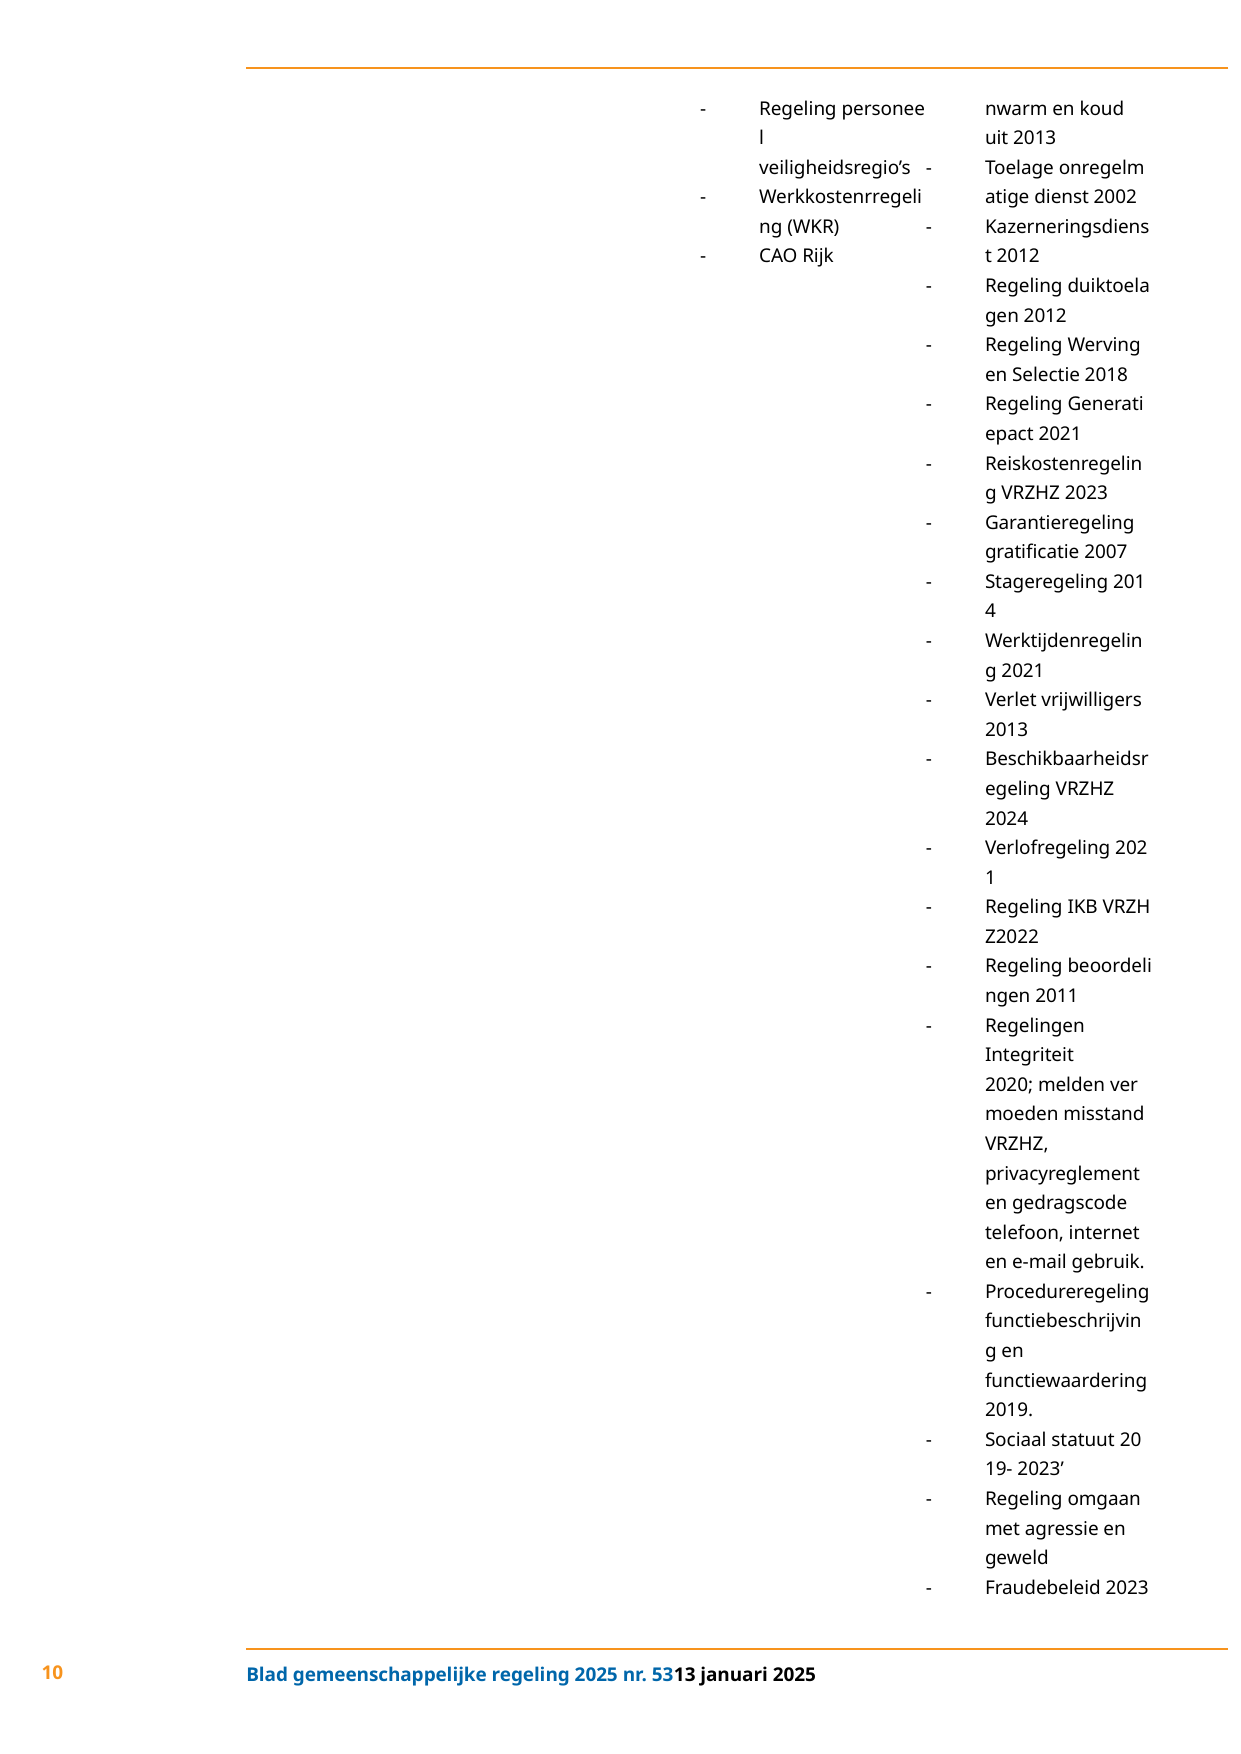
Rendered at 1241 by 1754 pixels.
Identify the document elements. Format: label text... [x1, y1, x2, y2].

picture [41, 47, 231, 172]
table_cell [474, 95, 700, 1600]
table_cell nwarm en koud uit 2013 Toelage onregelmatige dienst 2002 Kazerneringsdienst 2012 Regeling duiktoelagen 2012 Regeling Werving en Selectie 2018 Regeling Generatiepact 2021 Reiskostenregeling VRZHZ 2023 Garantieregeling gratificatie 2007 Stageregeling 2014 Werktijdenregeling 2021 Verlet vrijwilligers 2013 Beschikbaarheidsregeling VRZHZ 2024 Verlofregeling 2021 Regeling IKB VRZHZ2022 Regeling beoordelingen 2011 Regelingen Integriteit 2020; melden vermoeden misstand VRZHZ, privacyreglement en gedragscode telefoon, internet en e-mail gebruik. Procedureregeling functiebeschrijving en functiewaardering 2019. Sociaal statuut 2019- 2023’ Regeling omgaan met agressie en geweld Fraudebeleid 2023 [926, 95, 1152, 1600]
table_cell [248, 95, 474, 1600]
table_cell Regeling personeel veiligheidsregio’s Werkkostenrregeling (WKR) CAO Rijk [700, 95, 926, 1600]
